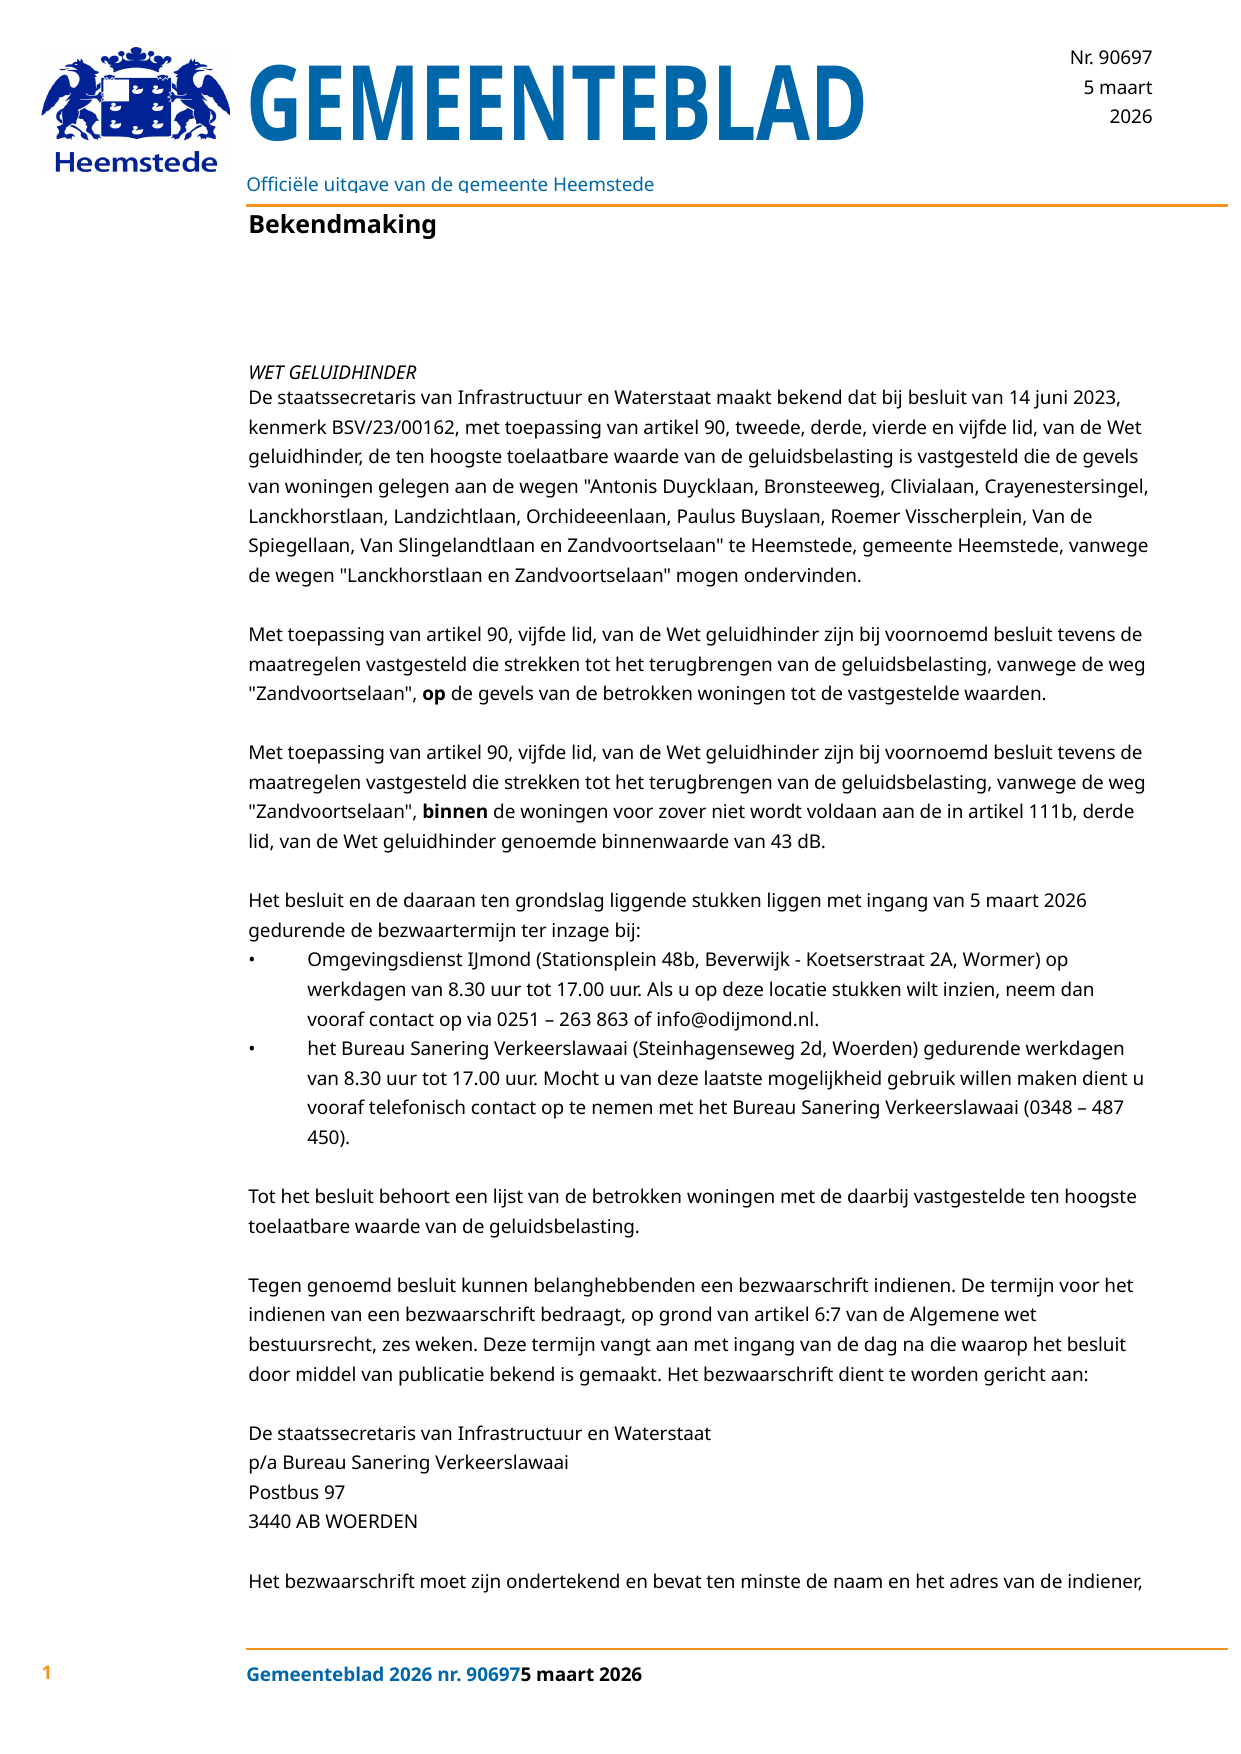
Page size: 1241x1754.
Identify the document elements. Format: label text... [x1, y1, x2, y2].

text Met toepassing van artikel 90, vijfde lid, van de Wet geluidhinder zijn bij voornoemd besluit tevens de maatregelen vastgesteld die strekken tot het terugbrengen van de geluidsbelasting, vanwege de weg "Zandvoortselaan", binnen de woningen voor zover niet wordt voldaan aan de in artikel 111b, derde lid, van de Wet geluidhinder genoemde binnenwaarde van 43 dB. [248, 739, 1152, 854]
text WET GELUIDHINDER [248, 359, 1152, 384]
list het Bureau Sanering Verkeerslawaai (Steinhagenseweg 2d, Woerden) gedurende werkdagen van 8.30 uur tot 17.00 uur. Mocht u van deze laatste mogelijkheid gebruik willen maken dient u vooraf telefonisch contact op te nemen met het Bureau Sanering Verkeerslawaai (0348 – 487 450). [248, 1035, 1152, 1150]
text Het bezwaarschrift moet zijn ondertekend en bevat ten minste de naam en het adres van de indiener, [248, 1568, 1152, 1594]
text Bekendmaking [248, 207, 1152, 241]
text Het besluit en de daaraan ten grondslag liggende stukken liggen met ingang van 5 maart 2026 gedurende de bezwaartermijn ter inzage bij: [248, 887, 1152, 943]
text De staatssecretaris van Infrastructuur en Waterstaat [248, 1420, 1152, 1446]
text p/a Bureau Sanering Verkeerslawaai [248, 1449, 1152, 1475]
list Omgevingsdienst IJmond (Stationsplein 48b, Beverwijk - Koetserstraat 2A, Wormer) op werkdagen van 8.30 uur tot 17.00 uur. Als u op deze locatie stukken wilt inzien, neem dan vooraf contact op via 0251 – 263 863 of info@odijmond.nl. [248, 947, 1152, 1032]
text Postbus 97 [248, 1479, 1152, 1505]
text De staatssecretaris van Infrastructuur en Waterstaat maakt bekend dat bij besluit van 14 juni 2023, kenmerk BSV/23/00162, met toepassing van artikel 90, tweede, derde, vierde en vijfde lid, van de Wet geluidhinder, de ten hoogste toelaatbare waarde van de geluidsbelasting is vastgesteld die de gevels van woningen gelegen aan de wegen "Antonis Duycklaan, Bronsteeweg, Clivialaan, Crayenestersingel, Lanckhorstlaan, Landzichtlaan, Orchideeenlaan, Paulus Buyslaan, Roemer Visscherplein, Van de Spiegellaan, Van Slingelandtlaan en Zandvoortselaan" te Heemstede, gemeente Heemstede, vanwege de wegen "Lanckhorstlaan en Zandvoortselaan" mogen ondervinden. [248, 384, 1152, 588]
text 3440 AB WOERDEN [248, 1509, 1152, 1534]
text Met toepassing van artikel 90, vijfde lid, van de Wet geluidhinder zijn bij voornoemd besluit tevens de maatregelen vastgesteld die strekken tot het terugbrengen van de geluidsbelasting, vanwege de weg "Zandvoortselaan", op de gevels van de betrokken woningen tot de vastgestelde waarden. [248, 621, 1152, 706]
text Tot het besluit behoort een lijst van de betrokken woningen met de daarbij vastgestelde ten hoogste toelaatbare waarde van de geluidsbelasting. [248, 1183, 1152, 1239]
text Tegen genoemd besluit kunnen belanghebbenden een bezwaarschrift indienen. De termijn voor het indienen van een bezwaarschrift bedraagt, op grond van artikel 6:7 van de Algemene wet bestuursrecht, zes weken. Deze termijn vangt aan met ingang van de dag na die waarop het besluit door middel van publicatie bekend is gemaakt. Het bezwaarschrift dient te worden gericht aan: [248, 1272, 1152, 1387]
picture [41, 47, 231, 172]
